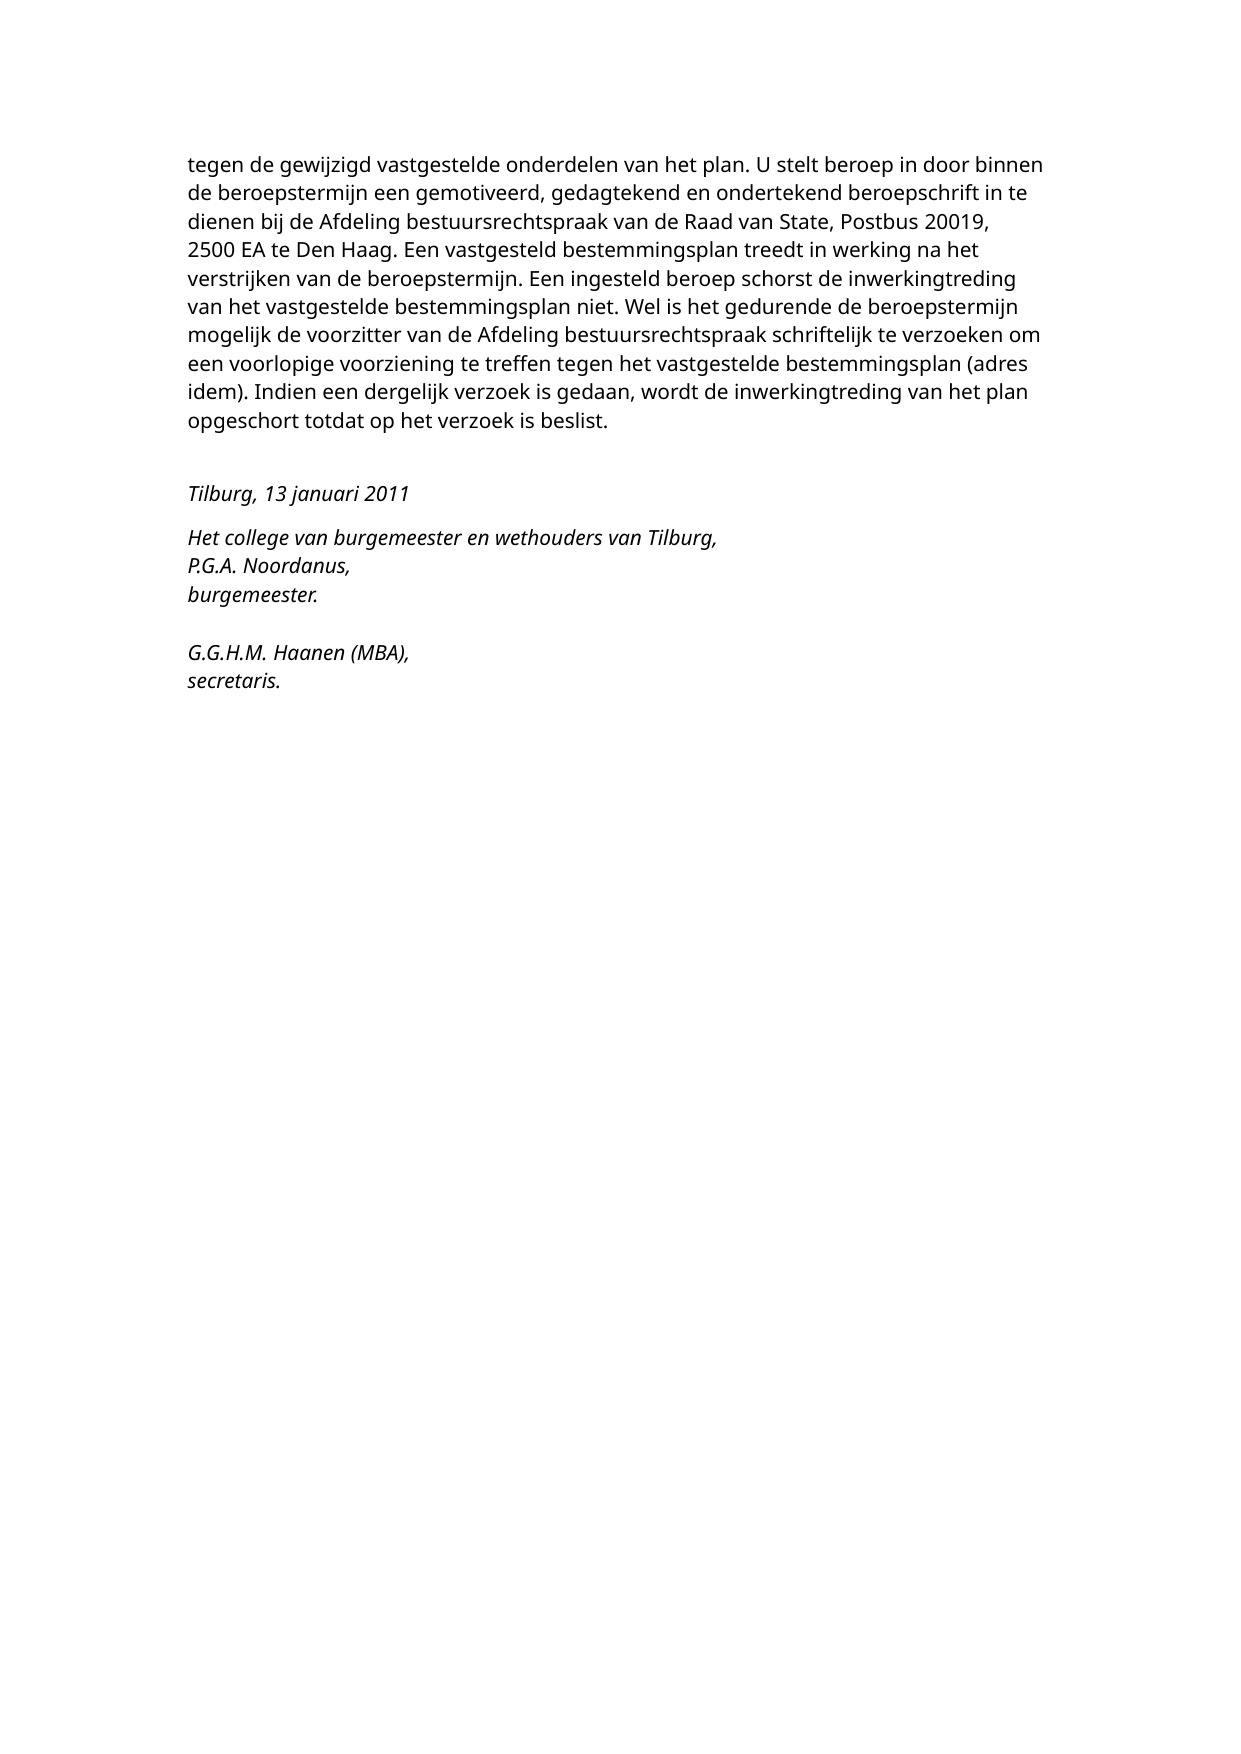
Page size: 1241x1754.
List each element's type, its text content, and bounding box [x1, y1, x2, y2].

text burgemeester. [187, 580, 1053, 608]
text tegen de gewijzigd vastgestelde onderdelen van het plan. U stelt beroep in door binnen de beroepstermijn een gemotiveerd, gedagtekend en ondertekend beroepschrift in te dienen bij de Afdeling bestuursrechtspraak van de Raad van State, Postbus 20019, 2500 EA te Den Haag. Een vastgesteld bestemmingsplan treedt in werking na het verstrijken van de beroepstermijn. Een ingesteld beroep schorst de inwerkingtreding van het vastgestelde bestemmingsplan niet. Wel is het gedurende de beroepstermijn mogelijk de voorzitter van de Afdeling bestuursrechtspraak schriftelijk te verzoeken om een voorlopige voorziening te treffen tegen het vastgestelde bestemmingsplan (adres idem). Indien een dergelijk verzoek is gedaan, wordt de inwerkingtreding van het plan opgeschort totdat op het verzoek is beslist. [187, 150, 1053, 434]
text secretaris. [187, 667, 1053, 695]
text Het college van burgemeester en wethouders van Tilburg, [187, 523, 1053, 551]
text G.G.H.M. Haanen (MBA), [187, 638, 1053, 667]
text Tilburg, 13 januari 2011 [187, 479, 1053, 508]
text P.G.A. Noordanus, [187, 551, 1053, 580]
